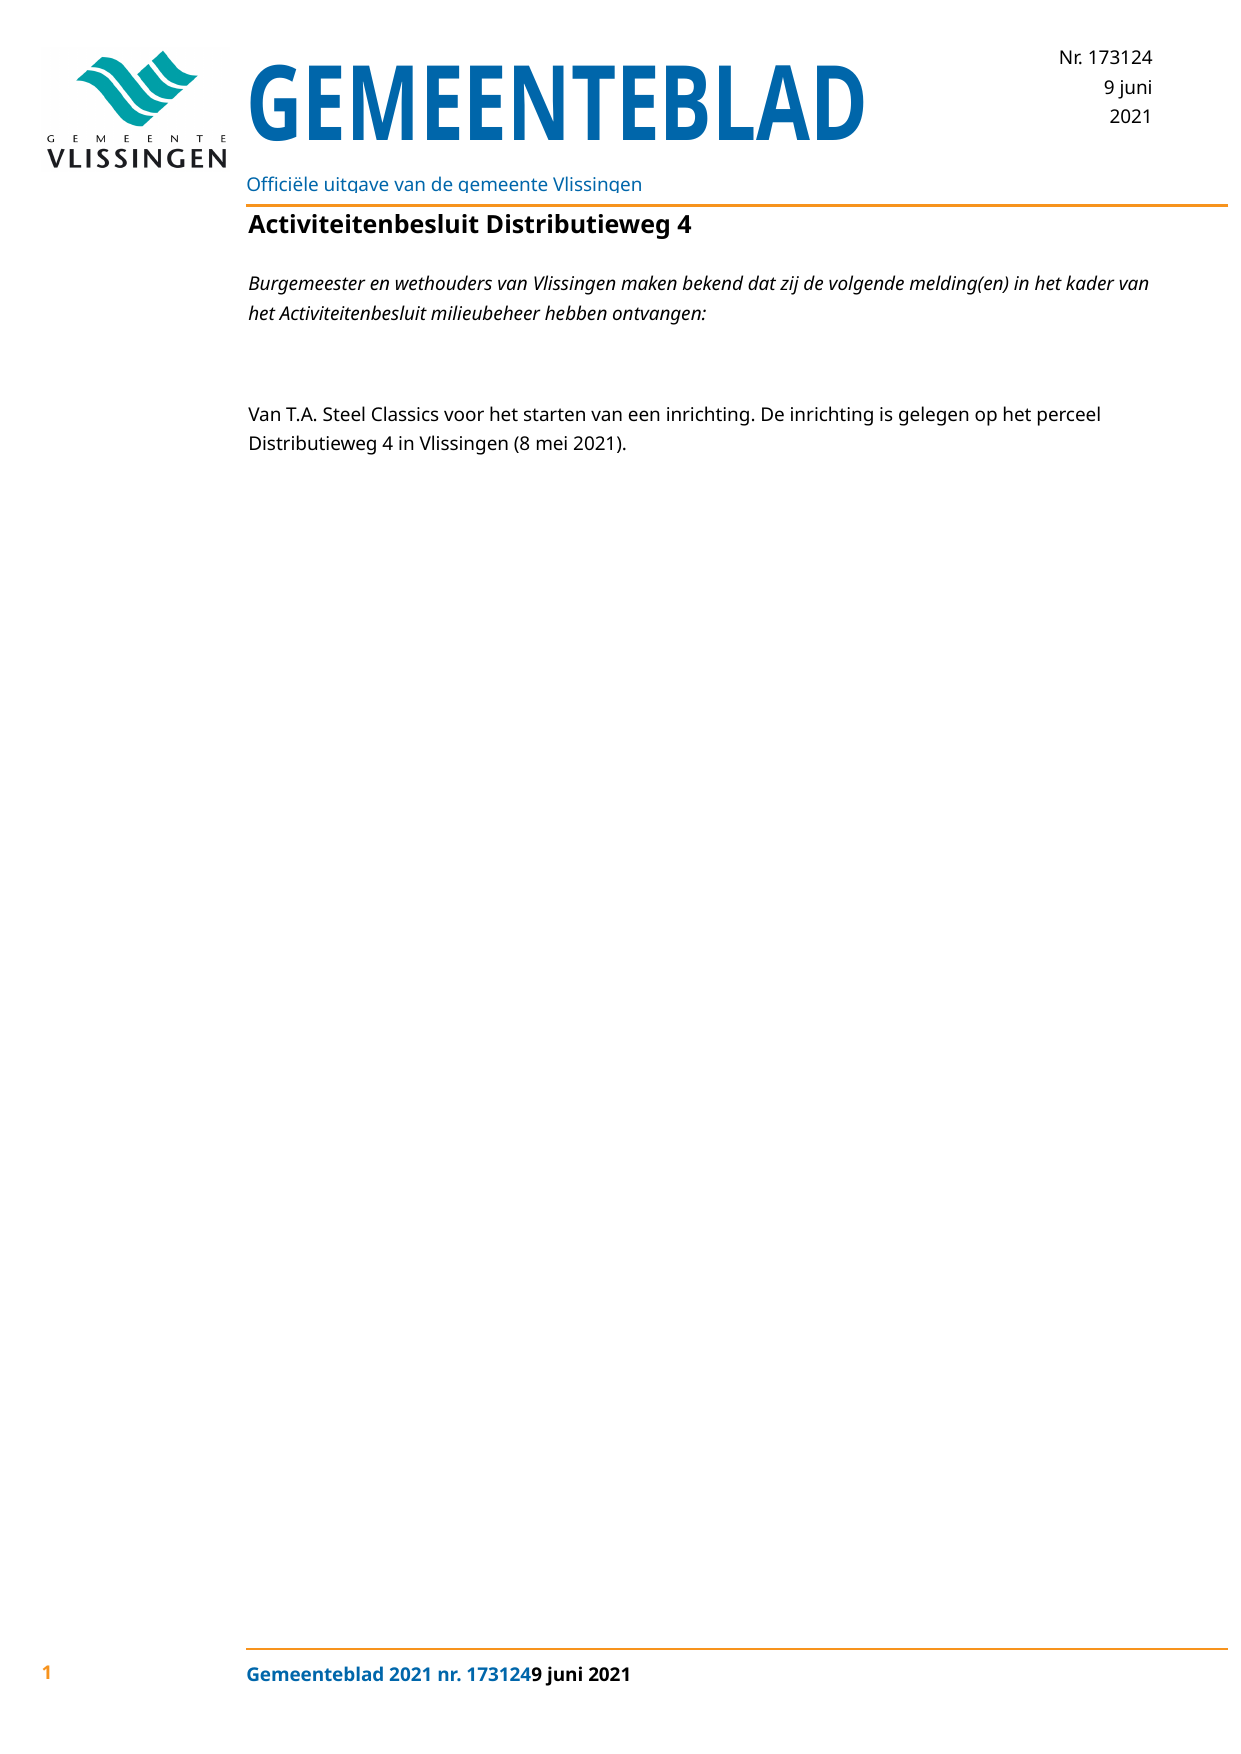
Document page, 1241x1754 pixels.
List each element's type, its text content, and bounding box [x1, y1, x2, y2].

picture [41, 47, 231, 172]
text Van T.A. Steel Classics voor het starten van een inrichting. De inrichting is gelegen op het perceel Distributieweg 4 in Vlissingen (8 mei 2021). [248, 401, 1152, 456]
text Activiteitenbesluit Distributieweg 4 [248, 207, 1152, 241]
text Burgemeester en wethouders van Vlissingen maken bekend dat zij de volgende melding(en) in het kader van het Activiteitenbesluit milieubeheer hebben ontvangen: [248, 270, 1152, 326]
